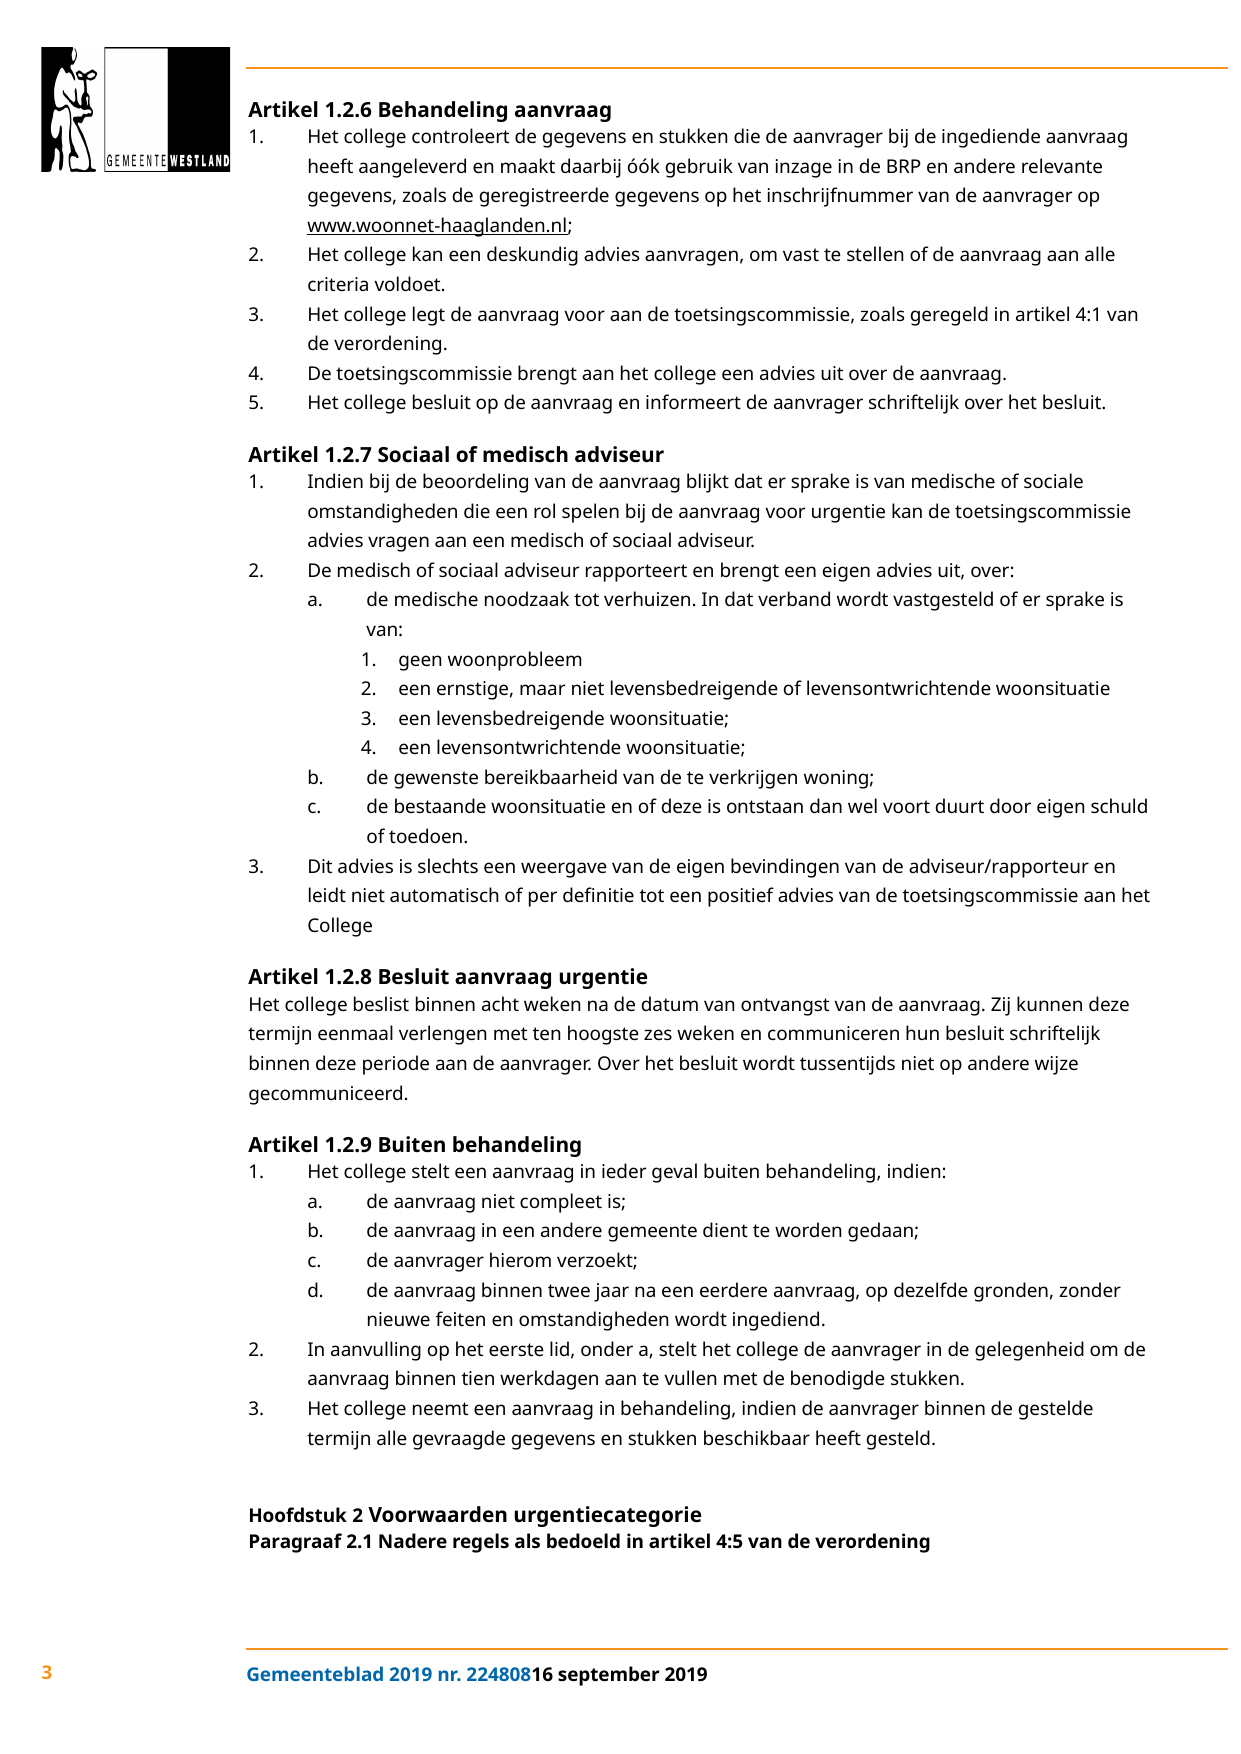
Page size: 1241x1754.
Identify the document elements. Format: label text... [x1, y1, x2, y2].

list In aanvulling op het eerste lid, onder a, stelt het college de aanvrager in de gelegenheid om de aanvraag binnen tien werkdagen aan te vullen met de benodigde stukken. [248, 1336, 1152, 1391]
list Het college controleert de gegevens en stukken die de aanvrager bij de ingediende aanvraag heeft aangeleverd en maakt daarbij óók gebruik van inzage in de BRP en andere relevante gegevens, zoals de geregistreerde gegevens op het inschrijfnummer van de aanvrager op www.woonnet-haaglanden.nl; [248, 123, 1152, 238]
text Artikel 1.2.9 Buiten behandeling [248, 1130, 1152, 1158]
list Het college neemt een aanvraag in behandeling, indien de aanvrager binnen de gestelde termijn alle gevraagde gegevens en stukken beschikbaar heeft gesteld. [248, 1395, 1152, 1451]
list een levensbedreigende woonsituatie; [361, 705, 1152, 731]
list de gewenste bereikbaarheid van de te verkrijgen woning; [307, 764, 1152, 790]
list de aanvraag in een andere gemeente dient te worden gedaan; [307, 1218, 1152, 1243]
picture [41, 47, 231, 172]
text Artikel 1.2.6 Behandeling aanvraag [248, 95, 1152, 123]
list De toetsingscommissie brengt aan het college een advies uit over de aanvraag. [248, 360, 1152, 386]
list Het college besluit op de aanvraag en informeert de aanvrager schriftelijk over het besluit. [248, 389, 1152, 415]
text Paragraaf 2.1 Nadere regels als bedoeld in artikel 4:5 van de verordening [248, 1528, 1152, 1554]
list de aanvraag niet compleet is; [307, 1188, 1152, 1214]
list de bestaande woonsituatie en of deze is ontstaan dan wel voort duurt door eigen schuld of toedoen. [307, 794, 1152, 849]
list de medische noodzaak tot verhuizen. In dat verband wordt vastgesteld of er sprake is van: [307, 587, 1152, 642]
list geen woonprobleem [361, 646, 1152, 672]
list een ernstige, maar niet levensbedreigende of levensontwrichtende woonsituatie [361, 675, 1152, 701]
text Het college beslist binnen acht weken na de datum van ontvangst van de aanvraag. Zij kunnen deze termijn eenmaal verlengen met ten hoogste zes weken en communiceren hun besluit schriftelijk binnen deze periode aan de aanvrager. Over het besluit wordt tussentijds niet op andere wijze gecommuniceerd. [248, 991, 1152, 1105]
text Artikel 1.2.7 Sociaal of medisch adviseur [248, 440, 1152, 468]
list Dit advies is slechts een weergave van de eigen bevindingen van de adviseur/rapporteur en leidt niet automatisch of per definitie tot een positief advies van de toetsingscommissie aan het College [248, 853, 1152, 938]
list De medisch of sociaal adviseur rapporteert en brengt een eigen advies uit, over: [248, 557, 1152, 583]
list de aanvrager hierom verzoekt; [307, 1247, 1152, 1273]
list Het college kan een deskundig advies aanvragen, om vast te stellen of de aanvraag aan alle criteria voldoet. [248, 242, 1152, 297]
text Artikel 1.2.8 Besluit aanvraag urgentie [248, 962, 1152, 991]
list een levensontwrichtende woonsituatie; [361, 734, 1152, 760]
list Het college stelt een aanvraag in ieder geval buiten behandeling, indien: [248, 1158, 1152, 1184]
text Hoofdstuk 2 Voorwaarden urgentiecategorie [248, 1500, 1152, 1528]
list Het college legt de aanvraag voor aan de toetsingscommissie, zoals geregeld in artikel 4:1 van de verordening. [248, 301, 1152, 356]
list Indien bij de beoordeling van de aanvraag blijkt dat er sprake is van medische of sociale omstandigheden die een rol spelen bij de aanvraag voor urgentie kan de toetsingscommissie advies vragen aan een medisch of sociaal adviseur. [248, 468, 1152, 553]
list de aanvraag binnen twee jaar na een eerdere aanvraag, op dezelfde gronden, zonder nieuwe feiten en omstandigheden wordt ingediend. [307, 1277, 1152, 1332]
